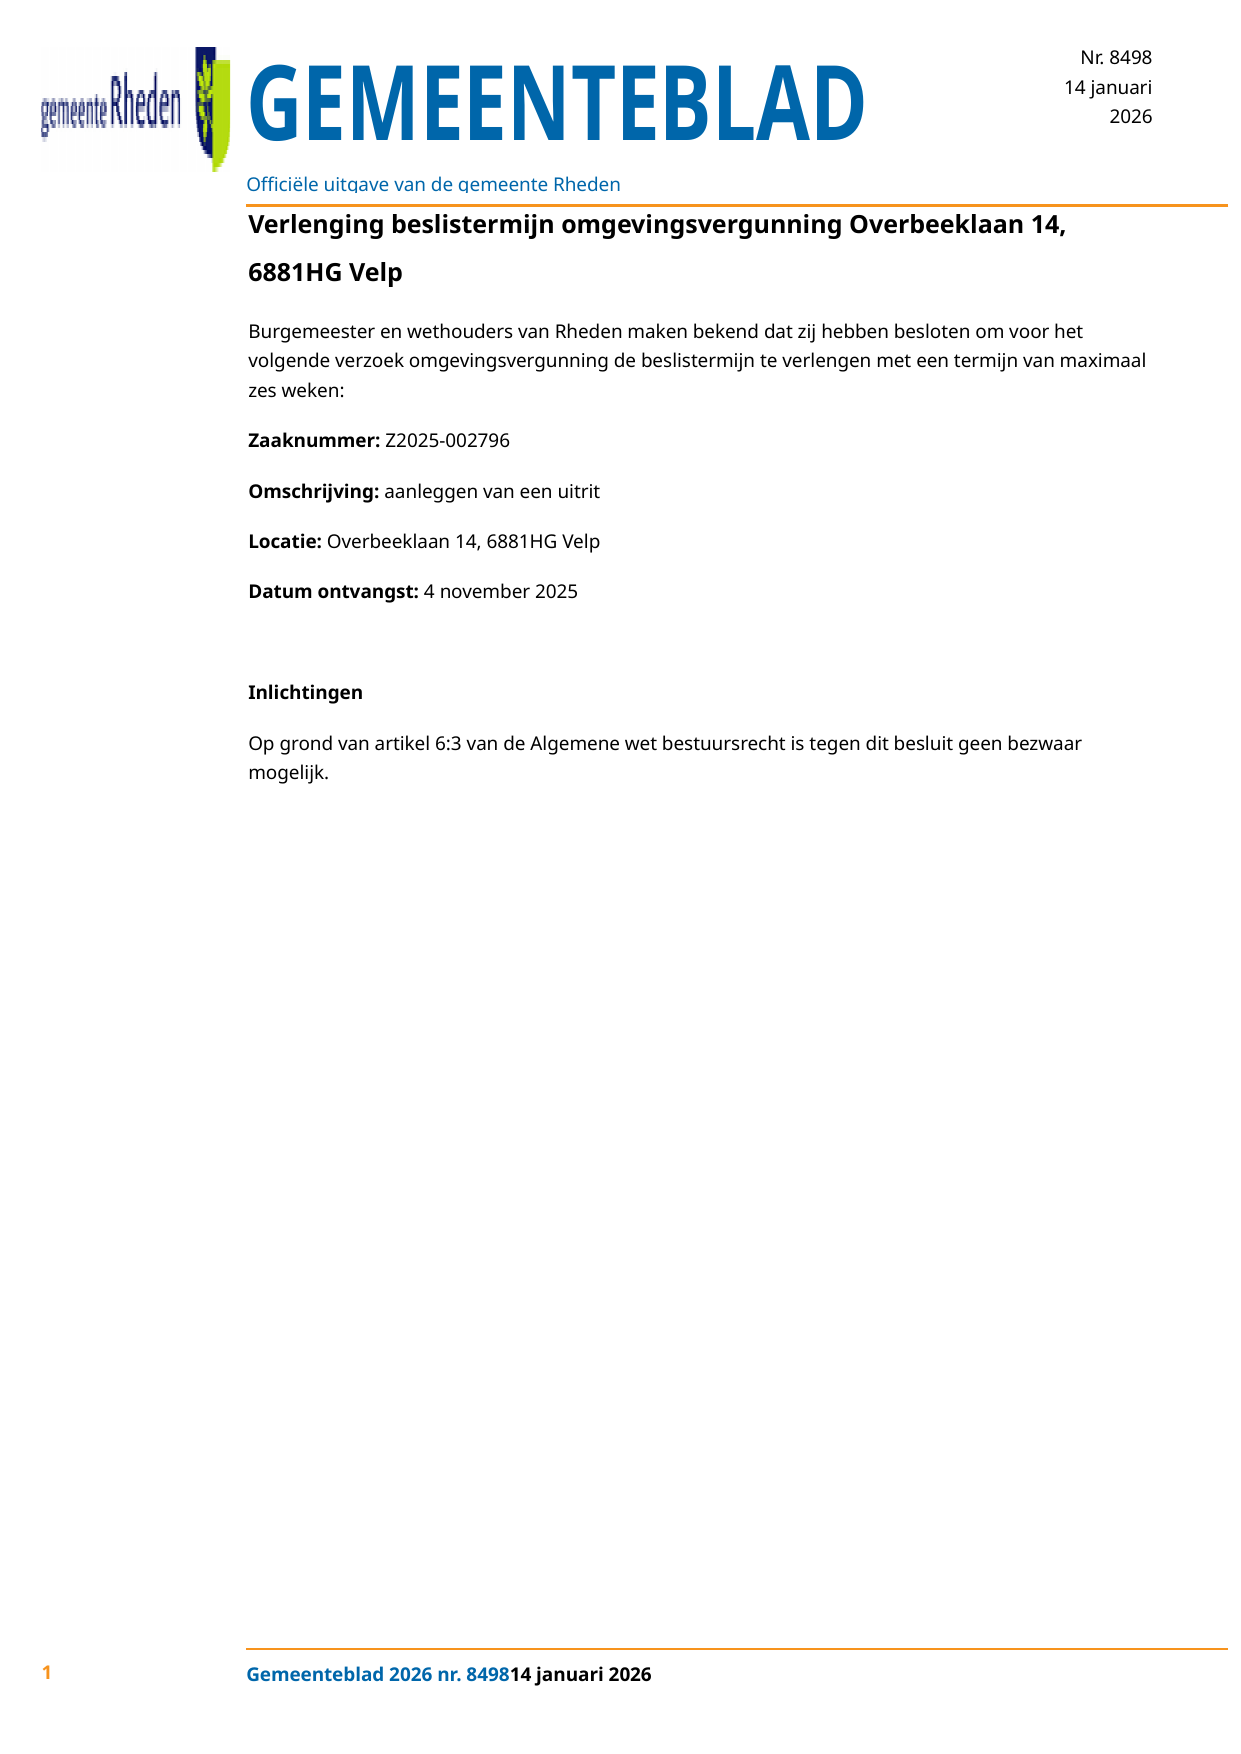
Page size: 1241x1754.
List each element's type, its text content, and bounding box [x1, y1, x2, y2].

text Zaaknummer: Z2025-002796 [248, 427, 1152, 453]
text Inlichtingen [248, 679, 1152, 705]
text Locatie: Overbeeklaan 14, 6881HG Velp [248, 528, 1152, 554]
text Burgemeester en wethouders van Rheden maken bekend dat zij hebben besloten om voor het volgende verzoek omgevingsvergunning de beslistermijn te verlengen met een termijn van maximaal zes weken: [248, 318, 1152, 403]
text Op grond van artikel 6:3 van de Algemene wet bestuursrecht is tegen dit besluit geen bezwaar mogelijk. [248, 730, 1152, 785]
text Omschrijving: aanleggen van een uitrit [248, 478, 1152, 504]
picture [41, 47, 231, 172]
text Verlenging beslistermijn omgevingsvergunning Overbeeklaan 14, 6881HG Velp [248, 207, 1152, 288]
text Datum ontvangst: 4 november 2025 [248, 579, 1152, 604]
